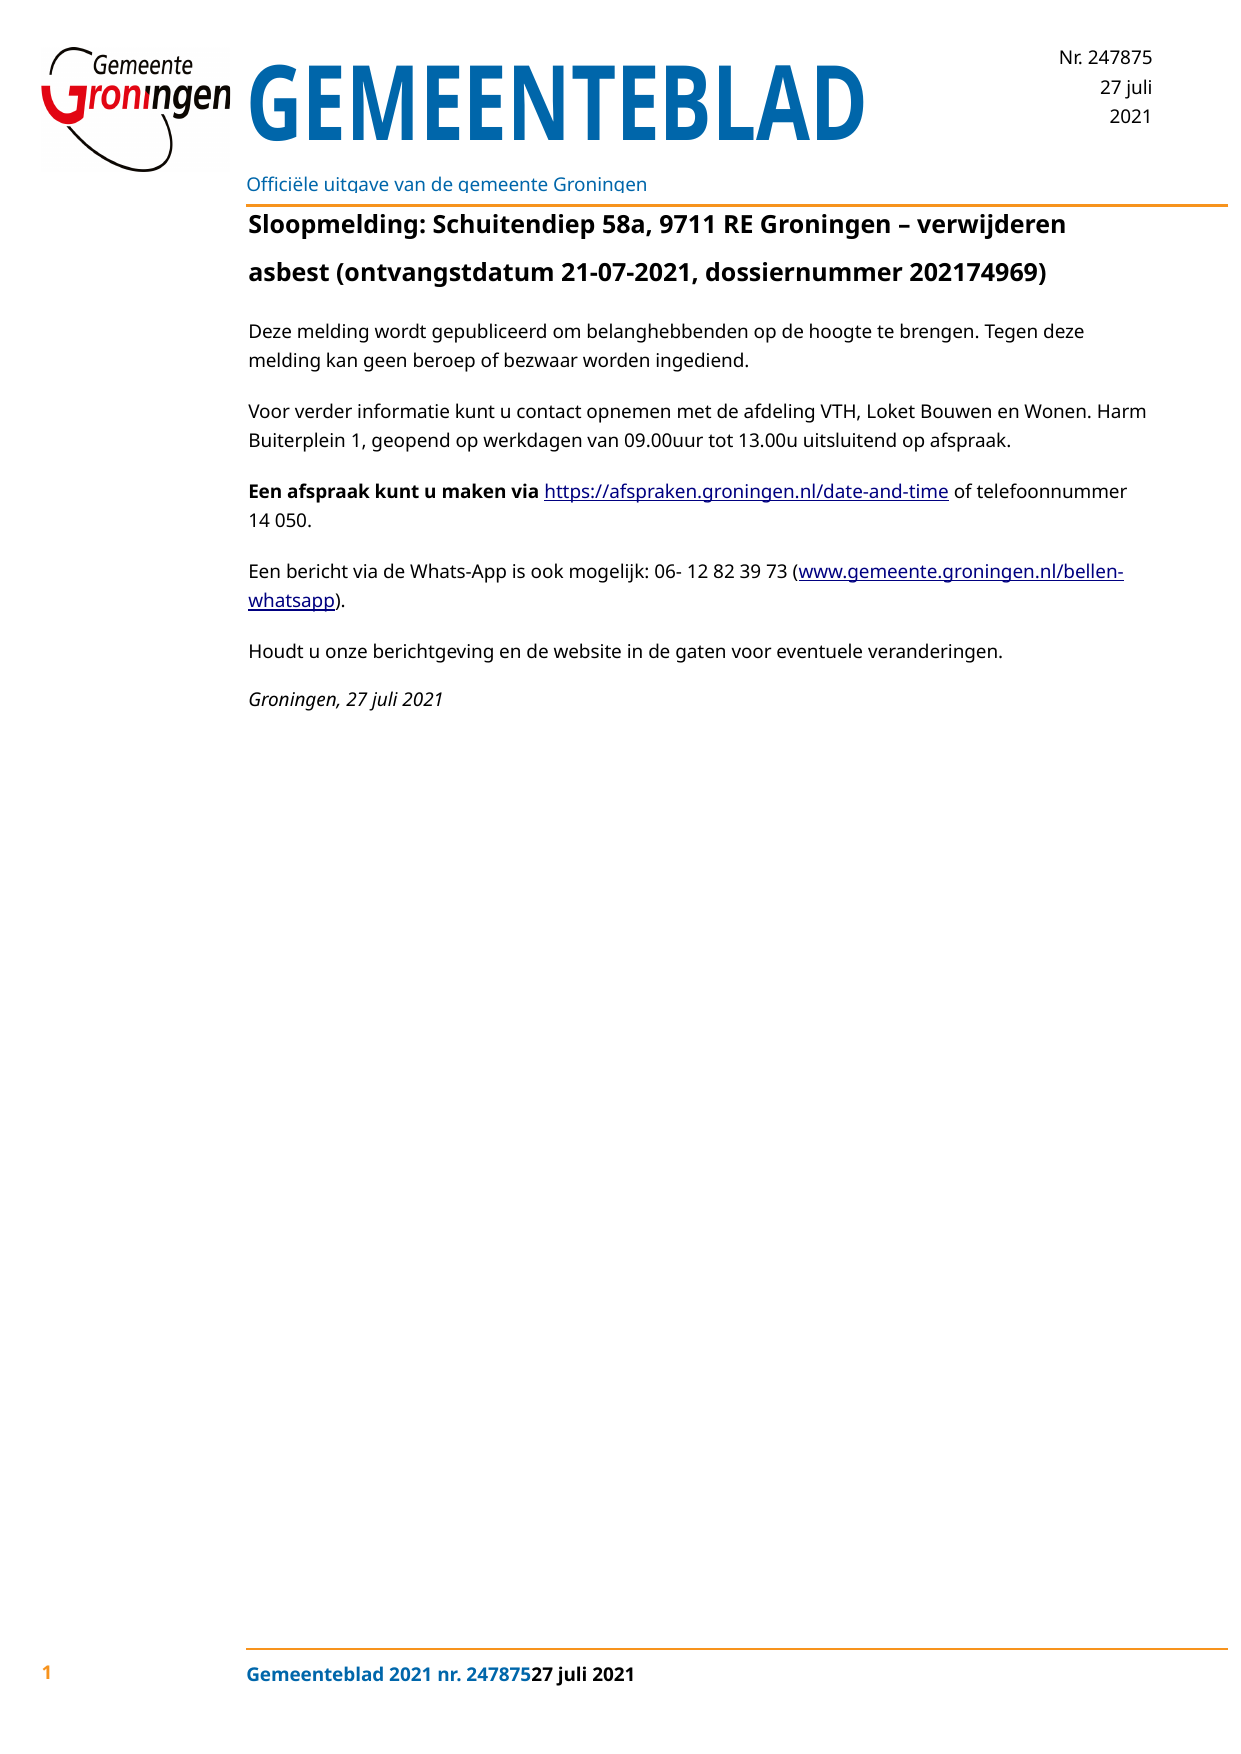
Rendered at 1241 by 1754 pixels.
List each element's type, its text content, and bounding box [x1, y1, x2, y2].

text Deze melding wordt gepubliceerd om belanghebbenden op de hoogte te brengen. Tegen deze melding kan geen beroep of bezwaar worden ingediend. [248, 318, 1152, 373]
text Houdt u onze berichtgeving en de website in de gaten voor eventuele veranderingen. [248, 638, 1152, 664]
text Groningen, 27 juli 2021 [248, 686, 1152, 711]
text Voor verder informatie kunt u contact opnemen met de afdeling VTH, Loket Bouwen en Wonen. Harm Buiterplein 1, geopend op werkdagen van 09.00uur tot 13.00u uitsluitend op afspraak. [248, 398, 1152, 453]
text Een bericht via de Whats-App is ook mogelijk: 06- 12 82 39 73 (www.gemeente.groningen.nl/bellen-whatsapp). [248, 558, 1152, 613]
text Een afspraak kunt u maken via https://afspraken.groningen.nl/date-and-time of telefoonnummer 14 050. [248, 478, 1152, 533]
text Sloopmelding: Schuitendiep 58a, 9711 RE Groningen – verwijderen asbest (ontvangstdatum 21-07-2021, dossiernummer 202174969) [248, 207, 1152, 288]
picture [41, 47, 231, 172]
